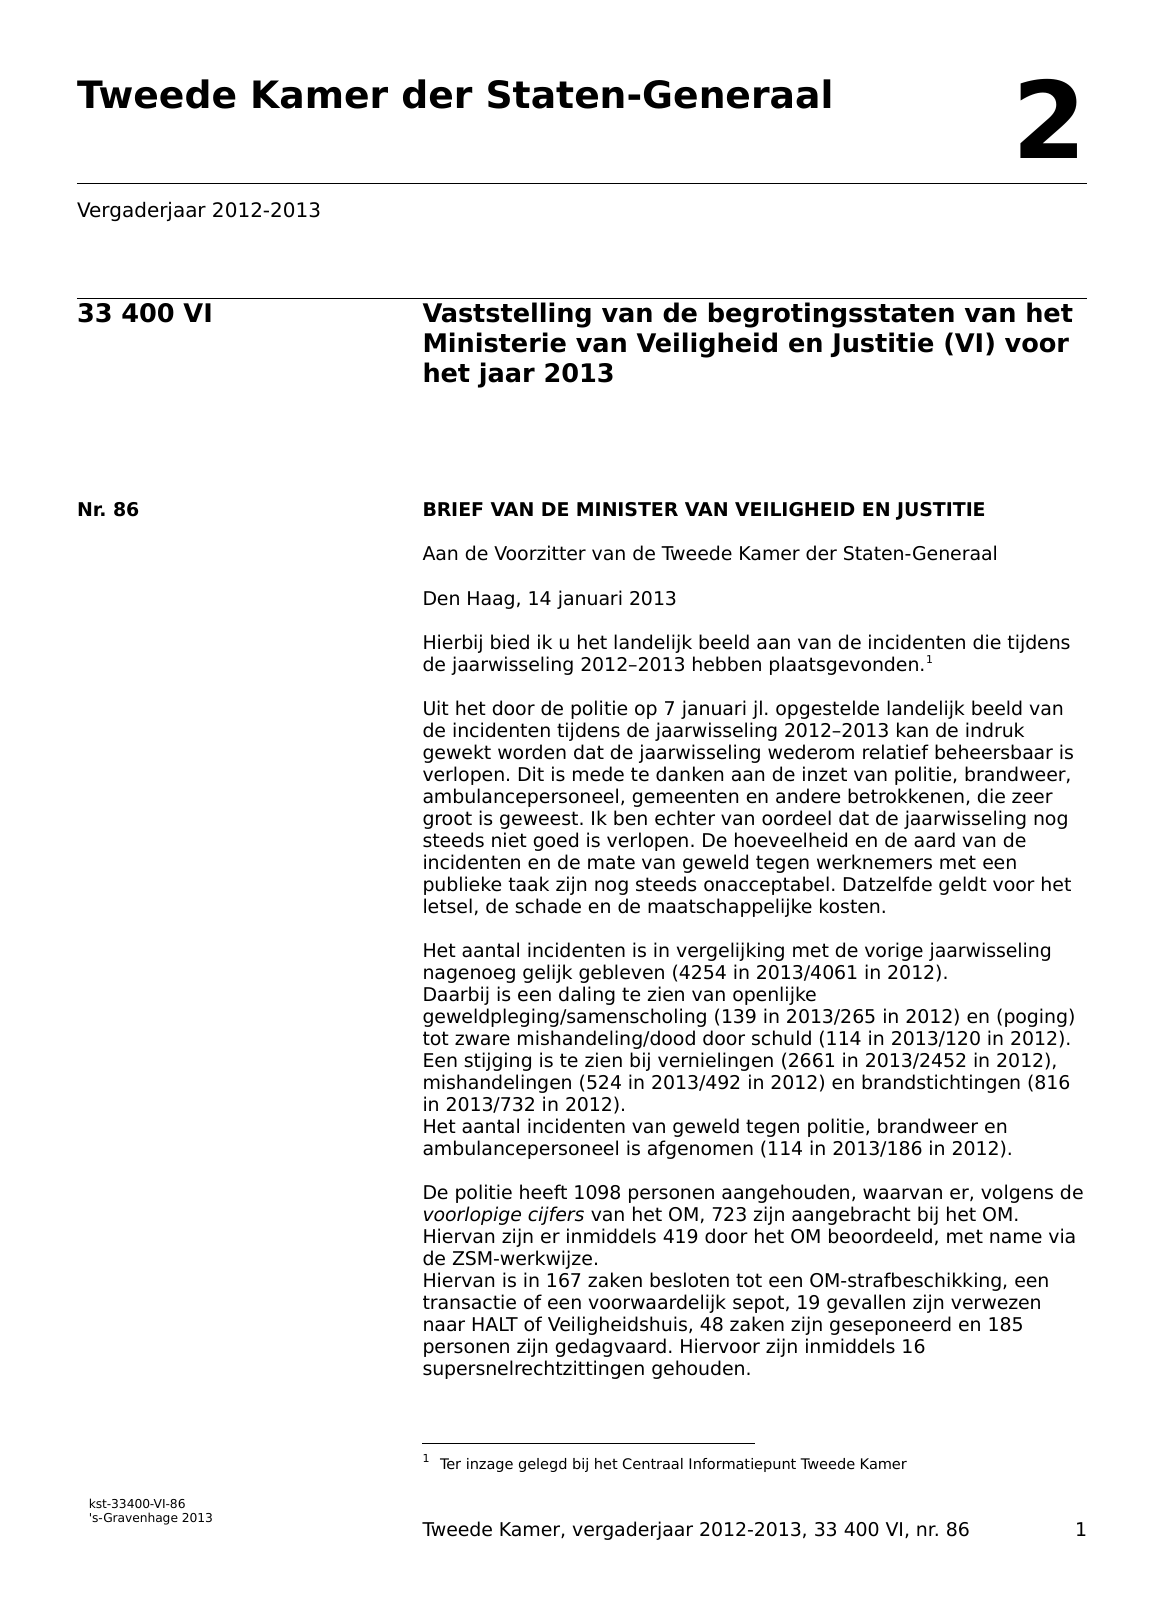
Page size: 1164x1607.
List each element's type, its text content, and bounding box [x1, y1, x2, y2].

text Het aantal incidenten is in vergelijking met de vorige jaarwisseling nagenoeg gelijk gebleven (4254 in 2013/4061 in 2012). [422, 940, 1087, 984]
subtitle Nr. 86 BRIEF VAN DE MINISTER VAN VEILIGHEID EN JUSTITIE [77, 499, 1087, 521]
text Uit het door de politie op 7 januari jl. opgestelde landelijk beeld van de incidenten tijdens de jaarwisseling 2012–2013 kan de indruk gewekt worden dat de jaarwisseling wederom relatief beheersbaar is verlopen. Dit is mede te danken aan de inzet van politie, brandweer, ambulancepersoneel, gemeenten en andere betrokkenen, die zeer groot is geweest. Ik ben echter van oordeel dat de jaarwisseling nog steeds niet goed is verlopen. De hoeveelheid en de aard van de incidenten en de mate van geweld tegen werknemers met een publieke taak zijn nog steeds onacceptabel. Datzelfde geldt voor het letsel, de schade en de maatschappelijke kosten. [422, 698, 1087, 917]
table_header 2 [886, 59, 1087, 183]
text Den Haag, 14 januari 2013 [422, 587, 1087, 609]
text Hiervan is in 167 zaken besloten tot een OM-strafbeschikking, een transactie of een voorwaardelijk sepot, 19 gevallen zijn verwezen naar HALT of Veiligheidshuis, 48 zaken zijn geseponeerd en 185 personen zijn gedagvaard. Hiervoor zijn inmiddels 16 supersnelrechtzittingen gehouden. [422, 1269, 1087, 1379]
text Het aantal incidenten van geweld tegen politie, brandweer en ambulancepersoneel is afgenomen (114 in 2013/186 in 2012). [422, 1116, 1087, 1159]
text Hierbij bied ik u het landelijk beeld aan van de incidenten die tijdens de jaarwisseling 2012–2013 hebben plaatsgevonden. [422, 632, 1087, 676]
subtitle 33 400 VI Vaststelling van de begrotingsstaten van het Ministerie van Veiligheid en Justitie (VI) voor het jaar 2013 [77, 299, 1087, 388]
table_cell Vergaderjaar 2012-2013 [77, 184, 1087, 298]
text Een stijging is te zien bij vernielingen (2661 in 2013/2452 in 2012), mishandelingen (524 in 2013/492 in 2012) en brandstichtingen (816 in 2013/732 in 2012). [422, 1049, 1087, 1116]
text kst-33400-VI-86 [88, 1497, 323, 1511]
text Aan de Voorzitter van de Tweede Kamer der Staten-Generaal [422, 543, 1087, 565]
text Hiervan zijn er inmiddels 419 door het OM beoordeeld, met name via de ZSM-werkwijze. [422, 1226, 1087, 1269]
text 's-Gravenhage 2013 [88, 1511, 323, 1525]
text Daarbij is een daling te zien van openlijke geweldpleging/samenscholing (139 in 2013/265 in 2012) en (poging) tot zware mishandeling/dood door schuld (114 in 2013/120 in 2012). [422, 984, 1087, 1049]
text Ter inzage gelegd bij het Centraal Informatiepunt Tweede Kamer [422, 1452, 1087, 1474]
table_header Tweede Kamer der Staten-Generaal [77, 59, 886, 183]
text De politie heeft 1098 personen aangehouden, waarvan er, volgens de voorlopige cijfers van het OM, 723 zijn aangebracht bij het OM. [422, 1182, 1087, 1226]
